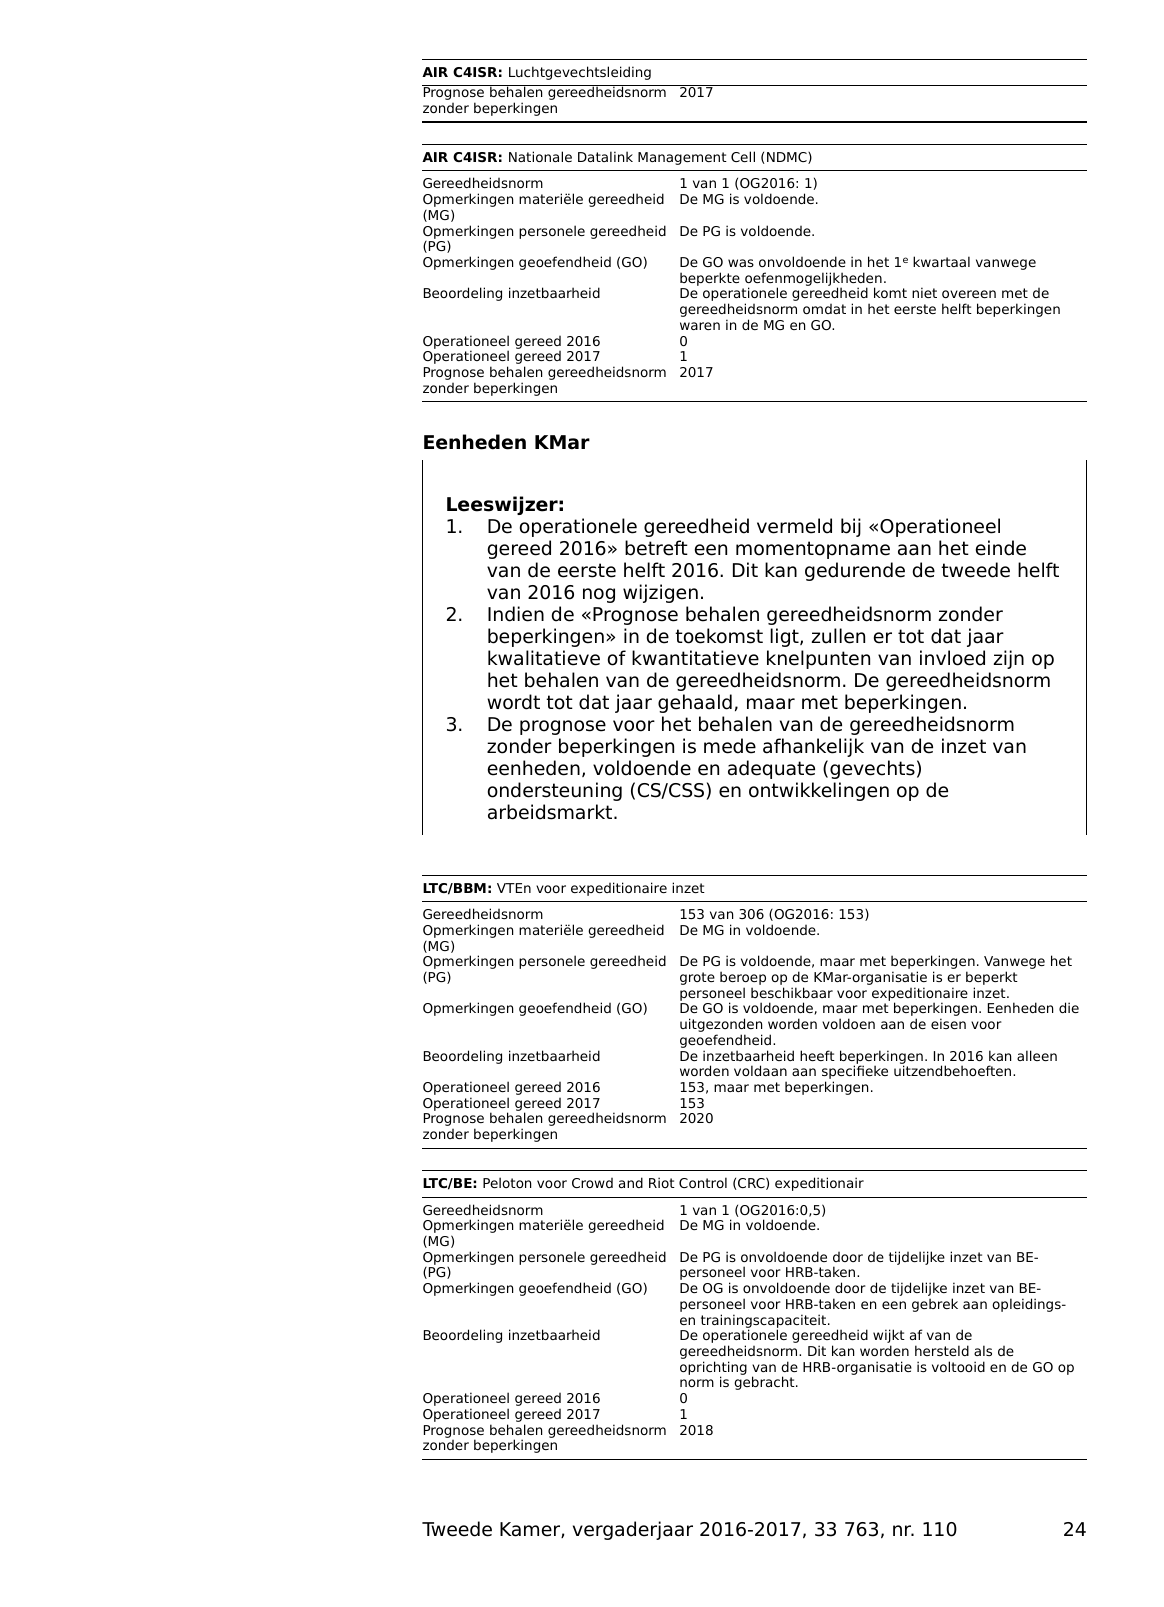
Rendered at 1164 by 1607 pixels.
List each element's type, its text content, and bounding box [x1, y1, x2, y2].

subtitle Eenheden KMar [422, 432, 1087, 454]
table_cell De MG in voldoende. [673, 923, 1087, 954]
table_cell De operationele gereedheid wijkt af van de gereedheidsnorm. Dit kan worden hersteld als de oprichting van de HRB-organisatie is voltooid en de GO op norm is gebracht. [673, 1328, 1087, 1391]
table_cell Operationeel gereed 2016 [422, 1080, 673, 1096]
table_cell 2018 [673, 1423, 1087, 1459]
table_cell Prognose behalen gereedheidsnorm zonder beperkingen [422, 365, 673, 401]
table_cell Operationeel gereed 2016 [422, 1391, 673, 1407]
table_cell De PG is voldoende, maar met beperkingen. Vanwege het grote beroep op de KMar-organisatie is er beperkt personeel beschikbaar voor expeditionaire inzet. [673, 954, 1087, 1001]
table_cell Beoordeling inzetbaarheid [422, 286, 673, 333]
table_cell De PG is onvoldoende door de tijdelijke inzet van BE-personeel voor HRB-taken. [673, 1250, 1087, 1281]
table_cell De MG in voldoende. [673, 1218, 1087, 1249]
table_cell Gereedheidsnorm [422, 1198, 673, 1218]
table_cell Opmerkingen materiële gereedheid (MG) [422, 1218, 673, 1249]
table_cell Opmerkingen materiële gereedheid (MG) [422, 192, 673, 223]
table_cell Opmerkingen geoefendheid (GO) [422, 1001, 673, 1048]
table_cell De GO was onvoldoende in het 1e kwartaal vanwege beperkte oefenmogelijkheden. [673, 255, 1087, 286]
table_cell De MG is voldoende. [673, 192, 1087, 223]
table_cell Operationeel gereed 2016 [422, 334, 673, 349]
table_cell 1 van 1 (OG2016:0,5) [673, 1198, 1087, 1218]
table_cell 2017 [673, 365, 1087, 401]
table_cell De inzetbaarheid heeft beperkingen. In 2016 kan alleen worden voldaan aan specifieke uitzendbehoeften. [673, 1049, 1087, 1080]
table_header AIR C4ISR: Luchtgevechtsleiding [422, 60, 1087, 85]
table_cell Beoordeling inzetbaarheid [422, 1328, 673, 1391]
table_header AIR C4ISR: Nationale Datalink Management Cell (NDMC) [422, 145, 1087, 170]
table_cell 2017 [673, 86, 1087, 121]
table_cell Prognose behalen gereedheidsnorm zonder beperkingen [422, 1423, 673, 1459]
table_cell 1 [673, 1407, 1087, 1422]
table_cell Prognose behalen gereedheidsnorm zonder beperkingen [422, 1111, 673, 1147]
table_header LTC/BBM: VTEn voor expeditionaire inzet [422, 876, 1087, 901]
table_cell Opmerkingen geoefendheid (GO) [422, 1281, 673, 1328]
table_cell Opmerkingen personele gereedheid (PG) [422, 1250, 673, 1281]
table_cell De PG is voldoende. [673, 223, 1087, 255]
table_cell 153 van 306 (OG2016: 153) [673, 902, 1087, 923]
table_cell 153, maar met beperkingen. [673, 1080, 1087, 1096]
table_cell De operationele gereedheid komt niet overeen met de gereedheidsnorm omdat in het eerste helft beperkingen waren in de MG en GO. [673, 286, 1087, 333]
table_cell Opmerkingen geoefendheid (GO) [422, 255, 673, 286]
table_cell Opmerkingen personele gereedheid (PG) [422, 223, 673, 255]
table_cell 2020 [673, 1111, 1087, 1147]
table_cell De GO is voldoende, maar met beperkingen. Eenheden die uitgezonden worden voldoen aan de eisen voor geoefendheid. [673, 1001, 1087, 1048]
table_cell Operationeel gereed 2017 [422, 349, 673, 365]
table_cell 153 [673, 1096, 1087, 1111]
table_cell 1 van 1 (OG2016: 1) [673, 171, 1087, 192]
table_cell Gereedheidsnorm [422, 902, 673, 923]
table_cell Beoordeling inzetbaarheid [422, 1049, 673, 1080]
table_header Leeswijzer: 1. De operationele gereedheid vermeld bij «Operationeel gereed 2016» betreft een momentopname aan het einde van de eerste helft 2016. Dit kan gedurende de tweede helft van 2016 nog wijzigen. 2. Indien de «Prognose behalen gereedheidsnorm zonder beperkingen» in de toekomst ligt, zullen er tot dat jaar kwalitatieve of kwantitatieve knelpunten van invloed zijn op het behalen van de gereedheidsnorm. De gereedheidsnorm wordt tot dat jaar gehaald, maar met beperkingen. 3. De prognose voor het behalen van de gereedheidsnorm zonder beperkingen is mede afhankelijk van de inzet van eenheden, voldoende en adequate (gevechts) ondersteuning (CS/CSS) en ontwikkelingen op de arbeidsmarkt. [423, 460, 1086, 835]
table_cell Opmerkingen materiële gereedheid (MG) [422, 923, 673, 954]
table_cell Opmerkingen personele gereedheid (PG) [422, 954, 673, 1001]
table_cell Gereedheidsnorm [422, 171, 673, 192]
table_cell 0 [673, 1391, 1087, 1407]
table_cell 0 [673, 334, 1087, 349]
table_cell Prognose behalen gereedheidsnorm zonder beperkingen [422, 86, 673, 121]
table_cell 1 [673, 349, 1087, 365]
table_header LTC/BE: Peloton voor Crowd and Riot Control (CRC) expeditionair [422, 1171, 1087, 1197]
table_cell De OG is onvoldoende door de tijdelijke inzet van BE-personeel voor HRB-taken en een gebrek aan opleidings- en trainingscapaciteit. [673, 1281, 1087, 1328]
table_cell Operationeel gereed 2017 [422, 1407, 673, 1422]
table_cell Operationeel gereed 2017 [422, 1096, 673, 1111]
